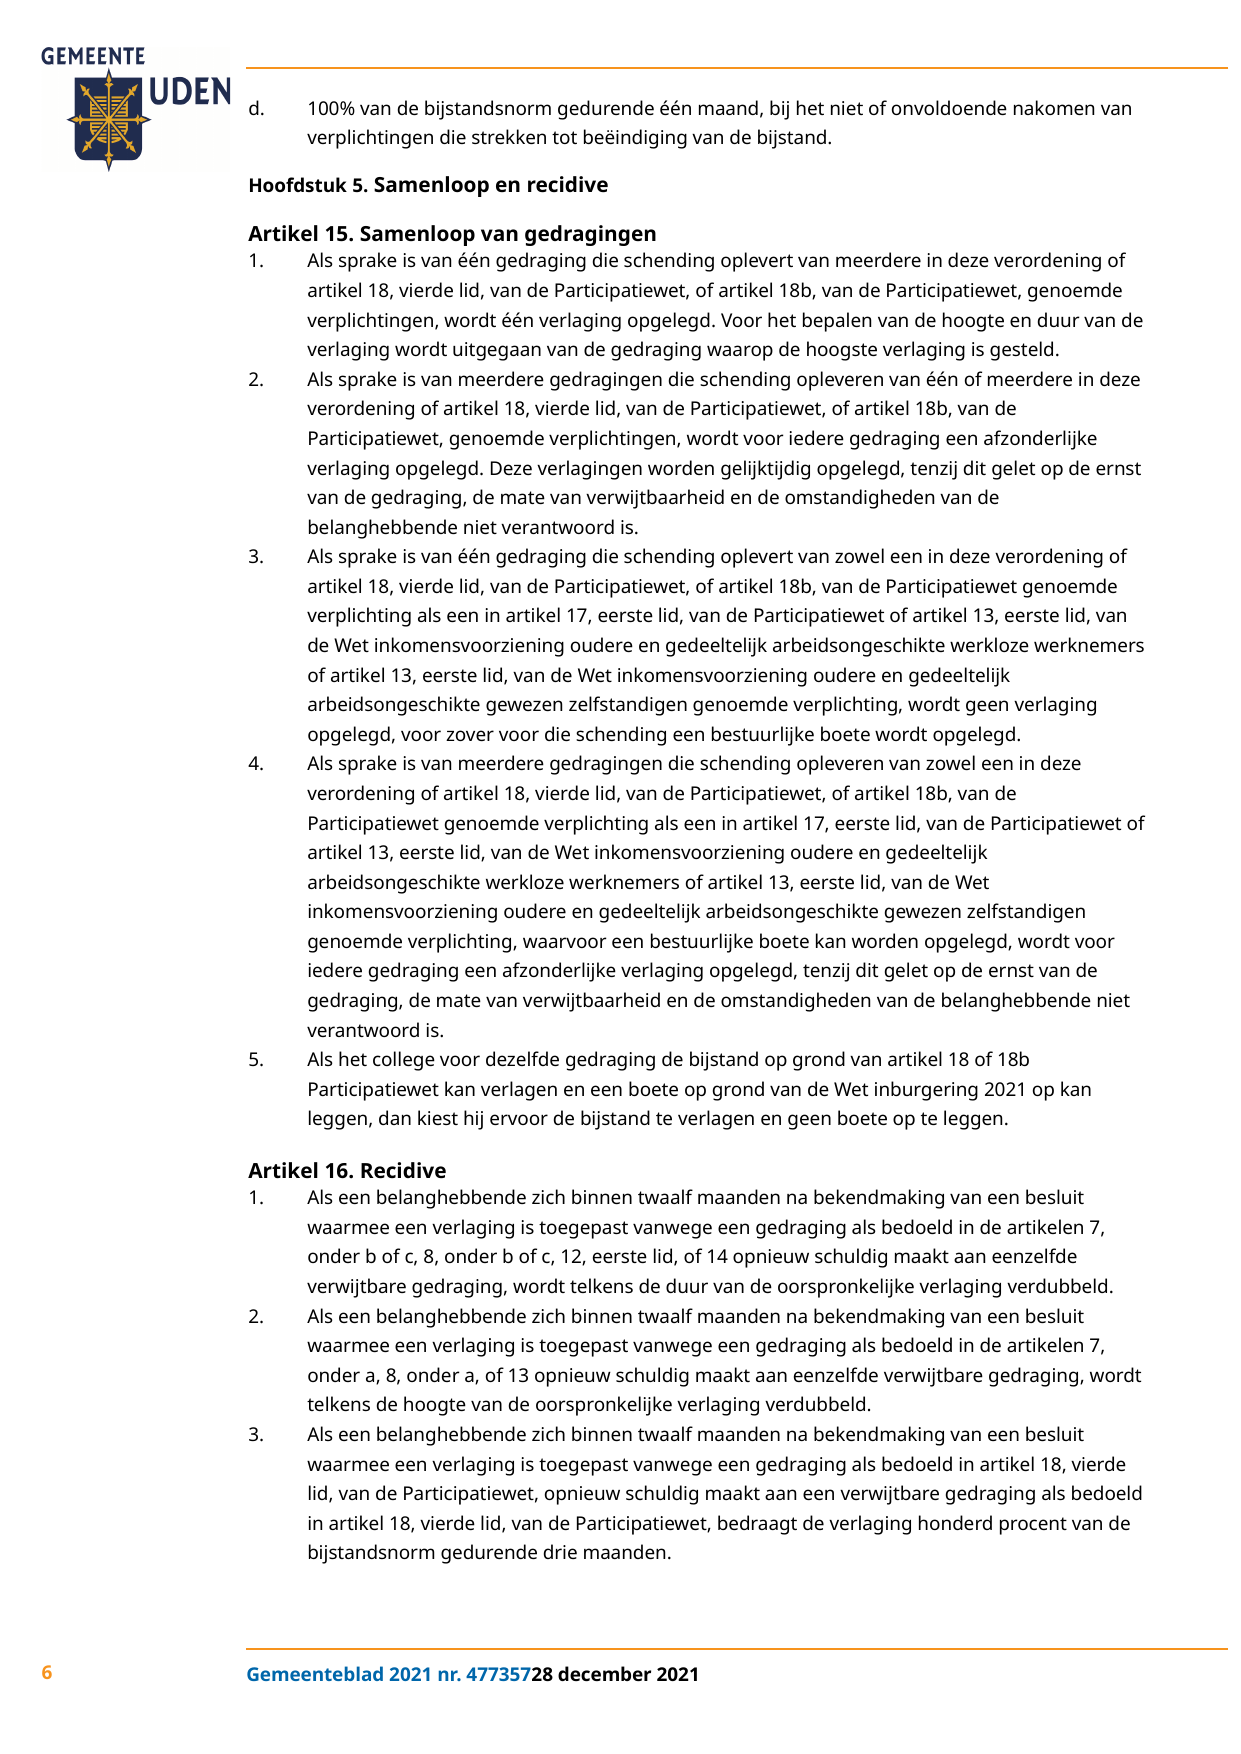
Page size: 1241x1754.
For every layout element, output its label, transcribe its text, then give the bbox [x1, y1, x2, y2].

list Als sprake is van één gedraging die schending oplevert van zowel een in deze verordening of artikel 18, vierde lid, van de Participatiewet, of artikel 18b, van de Participatiewet genoemde verplichting als een in artikel 17, eerste lid, van de Participatiewet of artikel 13, eerste lid, van de Wet inkomensvoorziening oudere en gedeeltelijk arbeidsongeschikte werkloze werknemers of artikel 13, eerste lid, van de Wet inkomensvoorziening oudere en gedeeltelijk arbeidsongeschikte gewezen zelfstandigen genoemde verplichting, wordt geen verlaging opgelegd, voor zover voor die schending een bestuurlijke boete wordt opgelegd. [248, 543, 1152, 747]
list Als een belanghebbende zich binnen twaalf maanden na bekendmaking van een besluit waarmee een verlaging is toegepast vanwege een gedraging als bedoeld in de artikelen 7, onder a, 8, onder a, of 13 opnieuw schuldig maakt aan eenzelfde verwijtbare gedraging, wordt telkens de hoogte van de oorspronkelijke verlaging verdubbeld. [248, 1303, 1152, 1417]
text Artikel 16. Recidive [248, 1156, 1152, 1184]
list 100% van de bijstandsnorm gedurende één maand, bij het niet of onvoldoende nakomen van verplichtingen die strekken tot beëindiging van de bijstand. [248, 95, 1152, 150]
list Als een belanghebbende zich binnen twaalf maanden na bekendmaking van een besluit waarmee een verlaging is toegepast vanwege een gedraging als bedoeld in artikel 18, vierde lid, van de Participatiewet, opnieuw schuldig maakt aan een verwijtbare gedraging als bedoeld in artikel 18, vierde lid, van de Participatiewet, bedraagt de verlaging honderd procent van de bijstandsnorm gedurende drie maanden. [248, 1421, 1152, 1565]
list Als sprake is van één gedraging die schending oplevert van meerdere in deze verordening of artikel 18, vierde lid, van de Participatiewet, of artikel 18b, van de Participatiewet, genoemde verplichtingen, wordt één verlaging opgelegd. Voor het bepalen van de hoogte en duur van de verlaging wordt uitgegaan van de gedraging waarop de hoogste verlaging is gesteld. [248, 248, 1152, 362]
text Artikel 15. Samenloop van gedragingen [248, 219, 1152, 248]
list Als het college voor dezelfde gedraging de bijstand op grond van artikel 18 of 18b Participatiewet kan verlagen en een boete op grond van de Wet inburgering 2021 op kan leggen, dan kiest hij ervoor de bijstand te verlagen en geen boete op te leggen. [248, 1046, 1152, 1131]
list Als een belanghebbende zich binnen twaalf maanden na bekendmaking van een besluit waarmee een verlaging is toegepast vanwege een gedraging als bedoeld in de artikelen 7, onder b of c, 8, onder b of c, 12, eerste lid, of 14 opnieuw schuldig maakt aan eenzelfde verwijtbare gedraging, wordt telkens de duur van de oorspronkelijke verlaging verdubbeld. [248, 1184, 1152, 1299]
list Als sprake is van meerdere gedragingen die schending opleveren van zowel een in deze verordening of artikel 18, vierde lid, van de Participatiewet, of artikel 18b, van de Participatiewet genoemde verplichting als een in artikel 17, eerste lid, van de Participatiewet of artikel 13, eerste lid, van de Wet inkomensvoorziening oudere en gedeeltelijk arbeidsongeschikte werkloze werknemers of artikel 13, eerste lid, van de Wet inkomensvoorziening oudere en gedeeltelijk arbeidsongeschikte gewezen zelfstandigen genoemde verplichting, waarvoor een bestuurlijke boete kan worden opgelegd, wordt voor iedere gedraging een afzonderlijke verlaging opgelegd, tenzij dit gelet op de ernst van de gedraging, de mate van verwijtbaarheid en de omstandigheden van de belanghebbende niet verantwoord is. [248, 751, 1152, 1043]
list Als sprake is van meerdere gedragingen die schending opleveren van één of meerdere in deze verordening of artikel 18, vierde lid, van de Participatiewet, of artikel 18b, van de Participatiewet, genoemde verplichtingen, wordt voor iedere gedraging een afzonderlijke verlaging opgelegd. Deze verlagingen worden gelijktijdig opgelegd, tenzij dit gelet op de ernst van de gedraging, de mate van verwijtbaarheid en de omstandigheden van de belanghebbende niet verantwoord is. [248, 366, 1152, 540]
picture [41, 47, 231, 172]
text Hoofdstuk 5. Samenloop en recidive [248, 170, 1152, 198]
